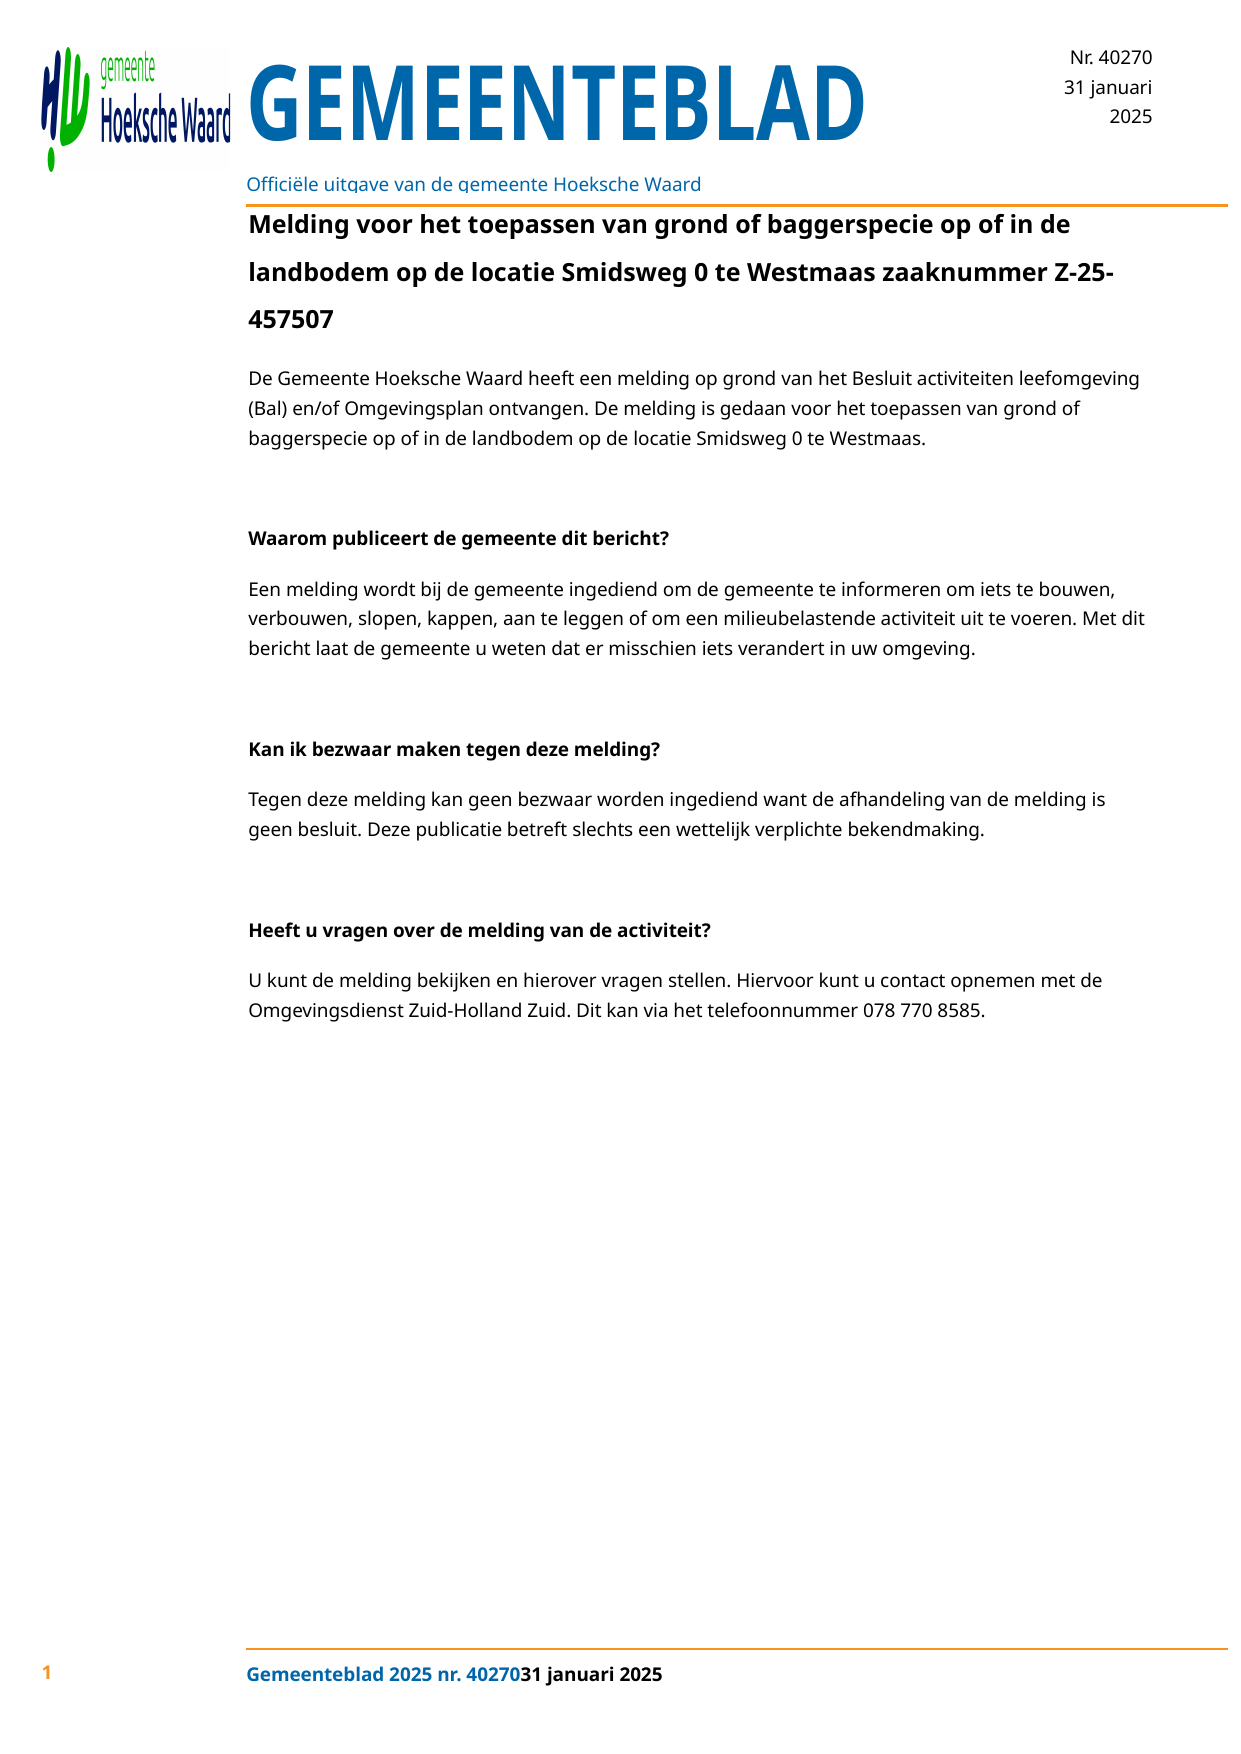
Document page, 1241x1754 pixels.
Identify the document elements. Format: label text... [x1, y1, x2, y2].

text U kunt de melding bekijken en hierover vragen stellen. Hiervoor kunt u contact opnemen met de Omgevingsdienst Zuid-Holland Zuid. Dit kan via het telefoonnummer 078 770 8585. [248, 967, 1152, 1022]
picture [41, 47, 231, 172]
text Een melding wordt bij de gemeente ingediend om de gemeente te informeren om iets te bouwen, verbouwen, slopen, kappen, aan te leggen of om een milieubelastende activiteit uit te voeren. Met dit bericht laat de gemeente u weten dat er misschien iets verandert in uw omgeving. [248, 576, 1152, 661]
text Melding voor het toepassen van grond of baggerspecie op of in de landbodem op de locatie Smidsweg 0 te Westmaas zaaknummer Z-25-457507 [248, 207, 1152, 336]
text Waarom publiceert de gemeente dit bericht? [248, 526, 1152, 551]
text Kan ik bezwaar maken tegen deze melding? [248, 736, 1152, 762]
text Heeft u vragen over de melding van de activiteit? [248, 917, 1152, 942]
text Tegen deze melding kan geen bezwaar worden ingediend want de afhandeling van de melding is geen besluit. Deze publicatie betreft slechts een wettelijk verplichte bekendmaking. [248, 786, 1152, 842]
text De Gemeente Hoeksche Waard heeft een melding op grond van het Besluit activiteiten leefomgeving (Bal) en/of Omgevingsplan ontvangen. De melding is gedaan voor het toepassen van grond of baggerspecie op of in de landbodem op de locatie Smidsweg 0 te Westmaas. [248, 366, 1152, 450]
